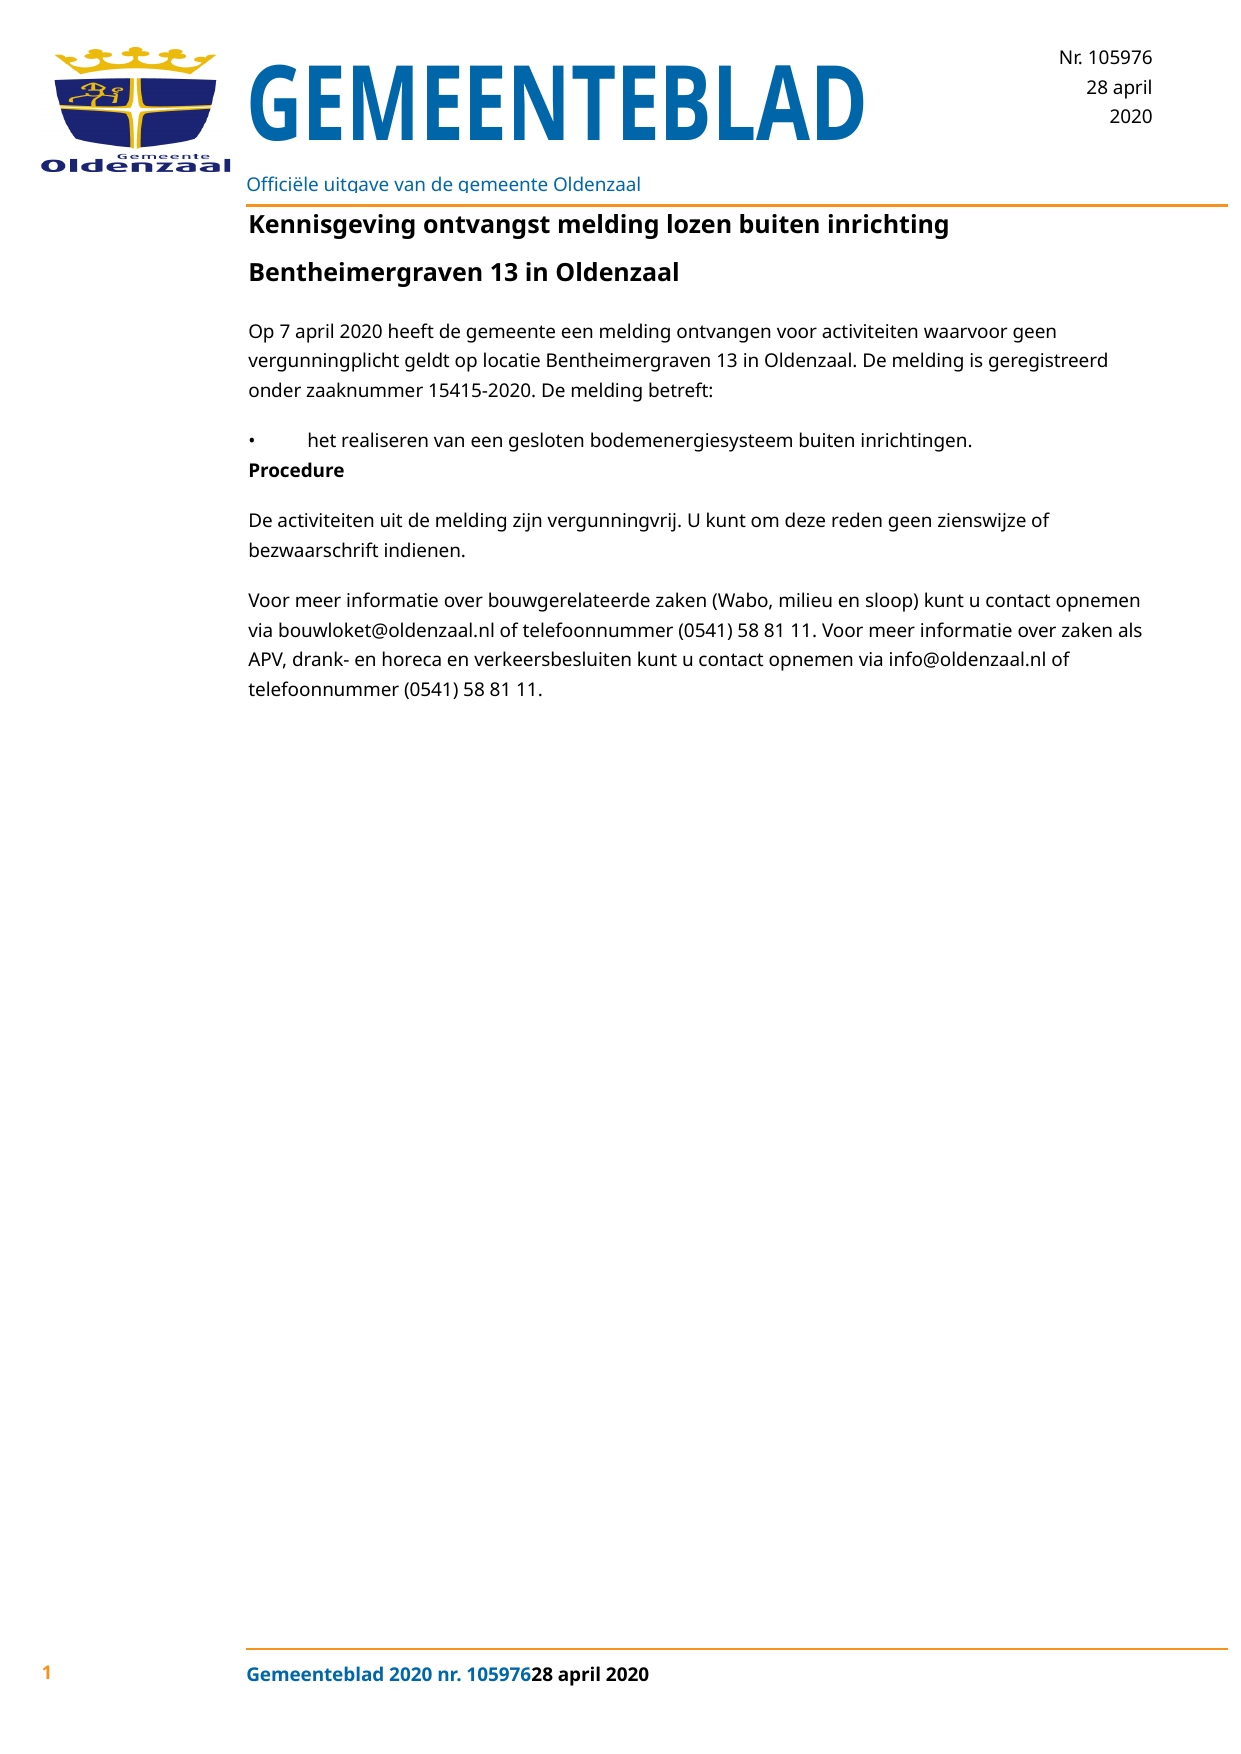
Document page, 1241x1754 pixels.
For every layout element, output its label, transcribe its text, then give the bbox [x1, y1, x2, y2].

text Voor meer informatie over bouwgerelateerde zaken (Wabo, milieu en sloop) kunt u contact opnemen via bouwloket@oldenzaal.nl of telefoonnummer (0541) 58 81 11. Voor meer informatie over zaken als APV, drank- en horeca en verkeersbesluiten kunt u contact opnemen via info@oldenzaal.nl of telefoonnummer (0541) 58 81 11. [248, 587, 1152, 702]
list het realiseren van een gesloten bodemenergiesysteem buiten inrichtingen. [248, 427, 1152, 453]
picture [41, 47, 231, 172]
text Procedure [248, 457, 1152, 483]
text De activiteiten uit de melding zijn vergunningvrij. U kunt om deze reden geen zienswijze of bezwaarschrift indienen. [248, 507, 1152, 563]
text Kennisgeving ontvangst melding lozen buiten inrichting Bentheimergraven 13 in Oldenzaal [248, 207, 1152, 288]
text Op 7 april 2020 heeft de gemeente een melding ontvangen voor activiteiten waarvoor geen vergunningplicht geldt op locatie Bentheimergraven 13 in Oldenzaal. De melding is geregistreerd onder zaaknummer 15415-2020. De melding betreft: [248, 318, 1152, 403]
